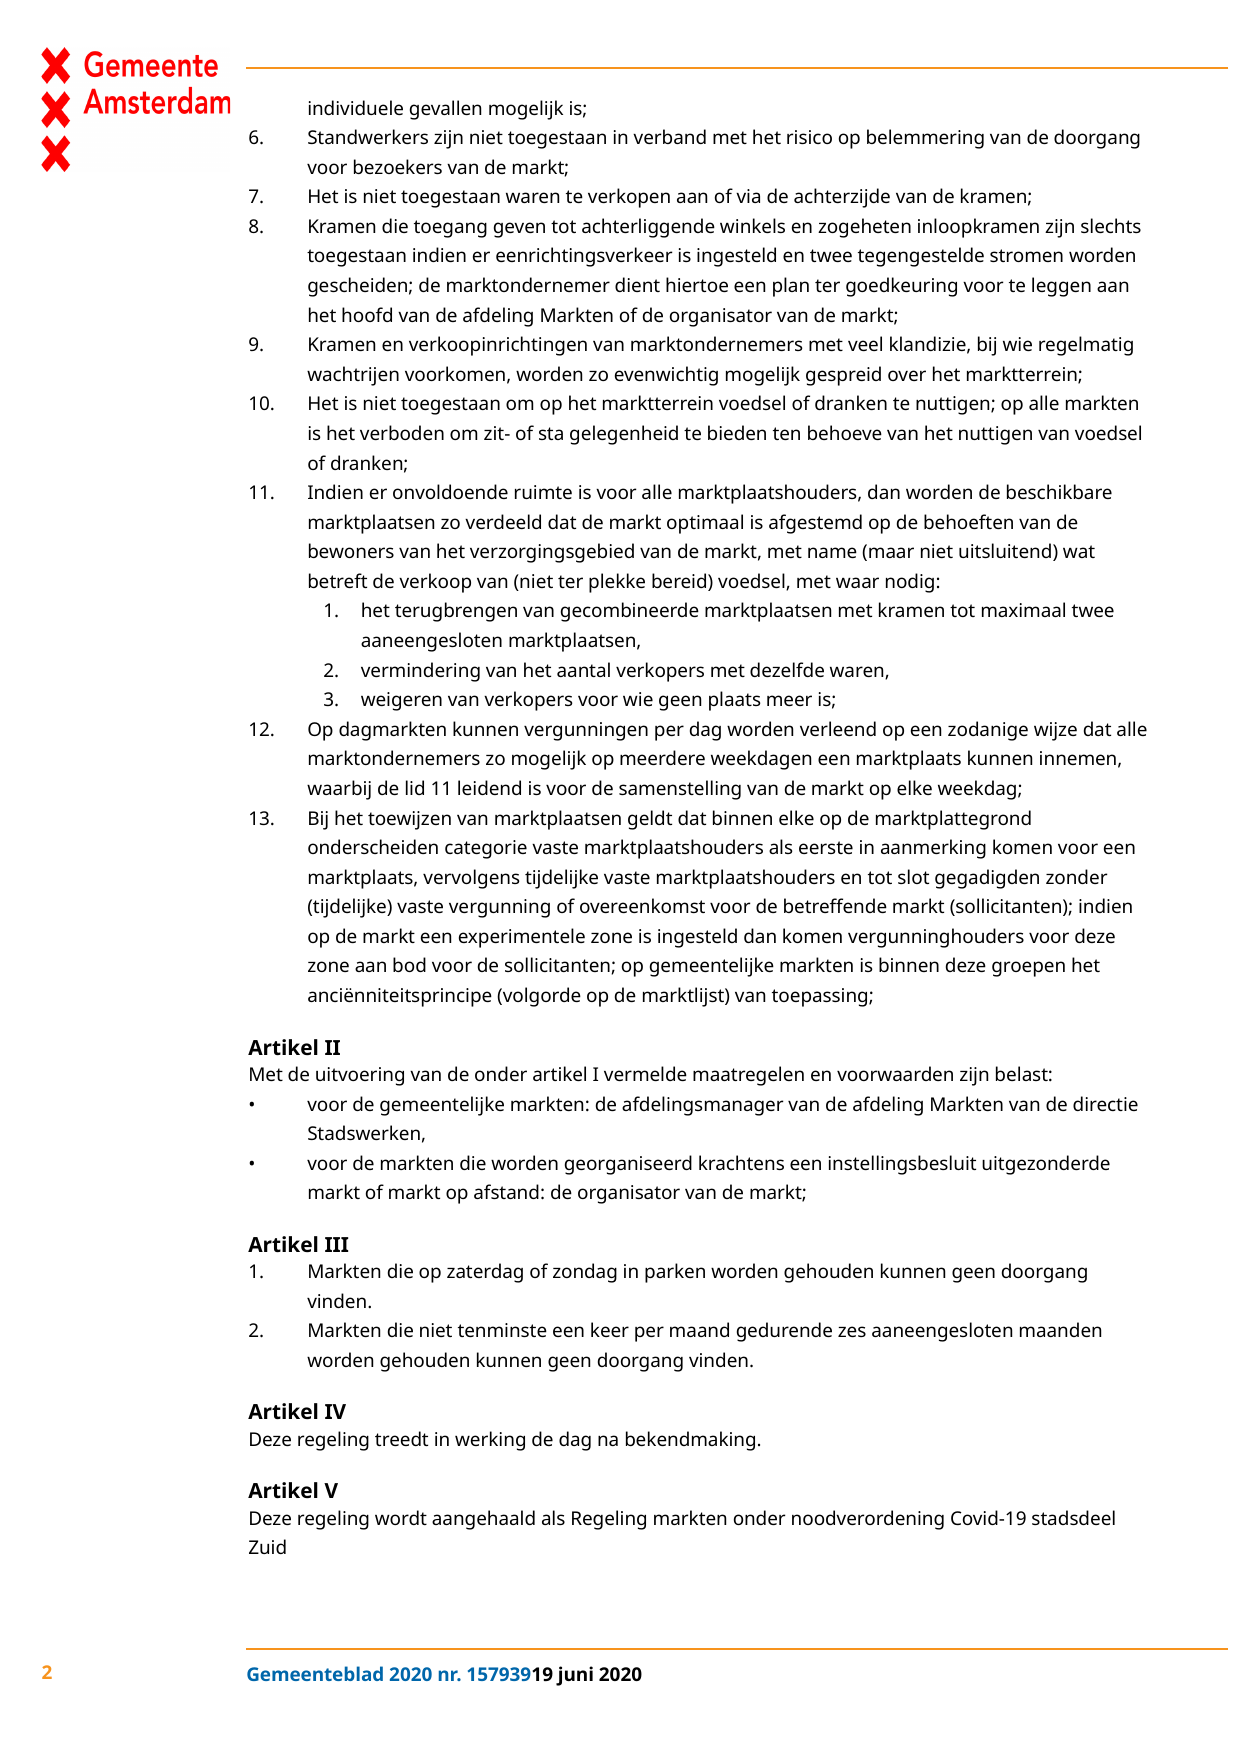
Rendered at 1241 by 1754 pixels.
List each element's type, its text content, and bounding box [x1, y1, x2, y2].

list Markten die op zaterdag of zondag in parken worden gehouden kunnen geen doorgang vinden. [248, 1258, 1152, 1314]
list Standwerkers zijn niet toegestaan in verband met het risico op belemmering van de doorgang voor bezoekers van de markt; [248, 124, 1152, 180]
text Deze regeling treedt in werking de dag na bekendmaking. [248, 1426, 1152, 1452]
list Kramen en verkoopinrichtingen van marktondernemers met veel klandizie, bij wie regelmatig wachtrijen voorkomen, worden zo evenwichtig mogelijk gespreid over het marktterrein; [248, 331, 1152, 387]
list Op dagmarkten kunnen vergunningen per dag worden verleend op een zodanige wijze dat alle marktondernemers zo mogelijk op meerdere weekdagen een marktplaats kunnen innemen, waarbij de lid 11 leidend is voor de samenstelling van de markt op elke weekdag; [248, 716, 1152, 801]
list Indien er onvoldoende ruimte is voor alle marktplaatshouders, dan worden de beschikbare marktplaatsen zo verdeeld dat de markt optimaal is afgestemd op de behoeften van de bewoners van het verzorgingsgebied van de markt, met name (maar niet uitsluitend) wat betreft de verkoop van (niet ter plekke bereid) voedsel, met waar nodig: [248, 479, 1152, 594]
list vermindering van het aantal verkopers met dezelfde waren, [323, 657, 1152, 683]
text Deze regeling wordt aangehaald als Regeling markten onder noodverordening Covid-19 stadsdeel Zuid [248, 1505, 1152, 1560]
list Het is niet toegestaan waren te verkopen aan of via de achterzijde van de kramen; [248, 183, 1152, 209]
list Het is niet toegestaan om op het marktterrein voedsel of dranken te nuttigen; op alle markten is het verboden om zit- of sta gelegenheid te bieden ten behoeve van het nuttigen van voedsel of dranken; [248, 391, 1152, 476]
text Met de uitvoering van de onder artikel I vermelde maatregelen en voorwaarden zijn belast: [248, 1061, 1152, 1087]
text Artikel III [248, 1230, 1152, 1258]
list voor de markten die worden georganiseerd krachtens een instellingsbesluit uitgezonderde markt of markt op afstand: de organisator van de markt; [248, 1150, 1152, 1205]
list Bij het toewijzen van marktplaatsen geldt dat binnen elke op de marktplattegrond onderscheiden categorie vaste marktplaatshouders als eerste in aanmerking komen voor een marktplaats, vervolgens tijdelijke vaste marktplaatshouders en tot slot gegadigden zonder (tijdelijke) vaste vergunning of overeenkomst voor de betreffende markt (sollicitanten); indien op de markt een experimentele zone is ingesteld dan komen vergunninghouders voor deze zone aan bod voor de sollicitanten; op gemeentelijke markten is binnen deze groepen het anciënniteitsprincipe (volgorde op de marktlijst) van toepassing; [248, 805, 1152, 1008]
list individuele gevallen mogelijk is; [248, 95, 1152, 121]
text Artikel V [248, 1476, 1152, 1505]
text Artikel II [248, 1033, 1152, 1061]
list Kramen die toegang geven tot achterliggende winkels en zogeheten inloopkramen zijn slechts toegestaan indien er eenrichtingsverkeer is ingesteld en twee tegengestelde stromen worden gescheiden; de marktondernemer dient hiertoe een plan ter goedkeuring voor te leggen aan het hoofd van de afdeling Markten of de organisator van de markt; [248, 213, 1152, 328]
list Markten die niet tenminste een keer per maand gedurende zes aaneengesloten maanden worden gehouden kunnen geen doorgang vinden. [248, 1317, 1152, 1373]
list voor de gemeentelijke markten: de afdelingsmanager van de afdeling Markten van de directie Stadswerken, [248, 1091, 1152, 1146]
text Artikel IV [248, 1397, 1152, 1426]
picture [41, 47, 231, 172]
list het terugbrengen van gecombineerde marktplaatsen met kramen tot maximaal twee aaneengesloten marktplaatsen, [323, 598, 1152, 653]
list weigeren van verkopers voor wie geen plaats meer is; [323, 686, 1152, 712]
